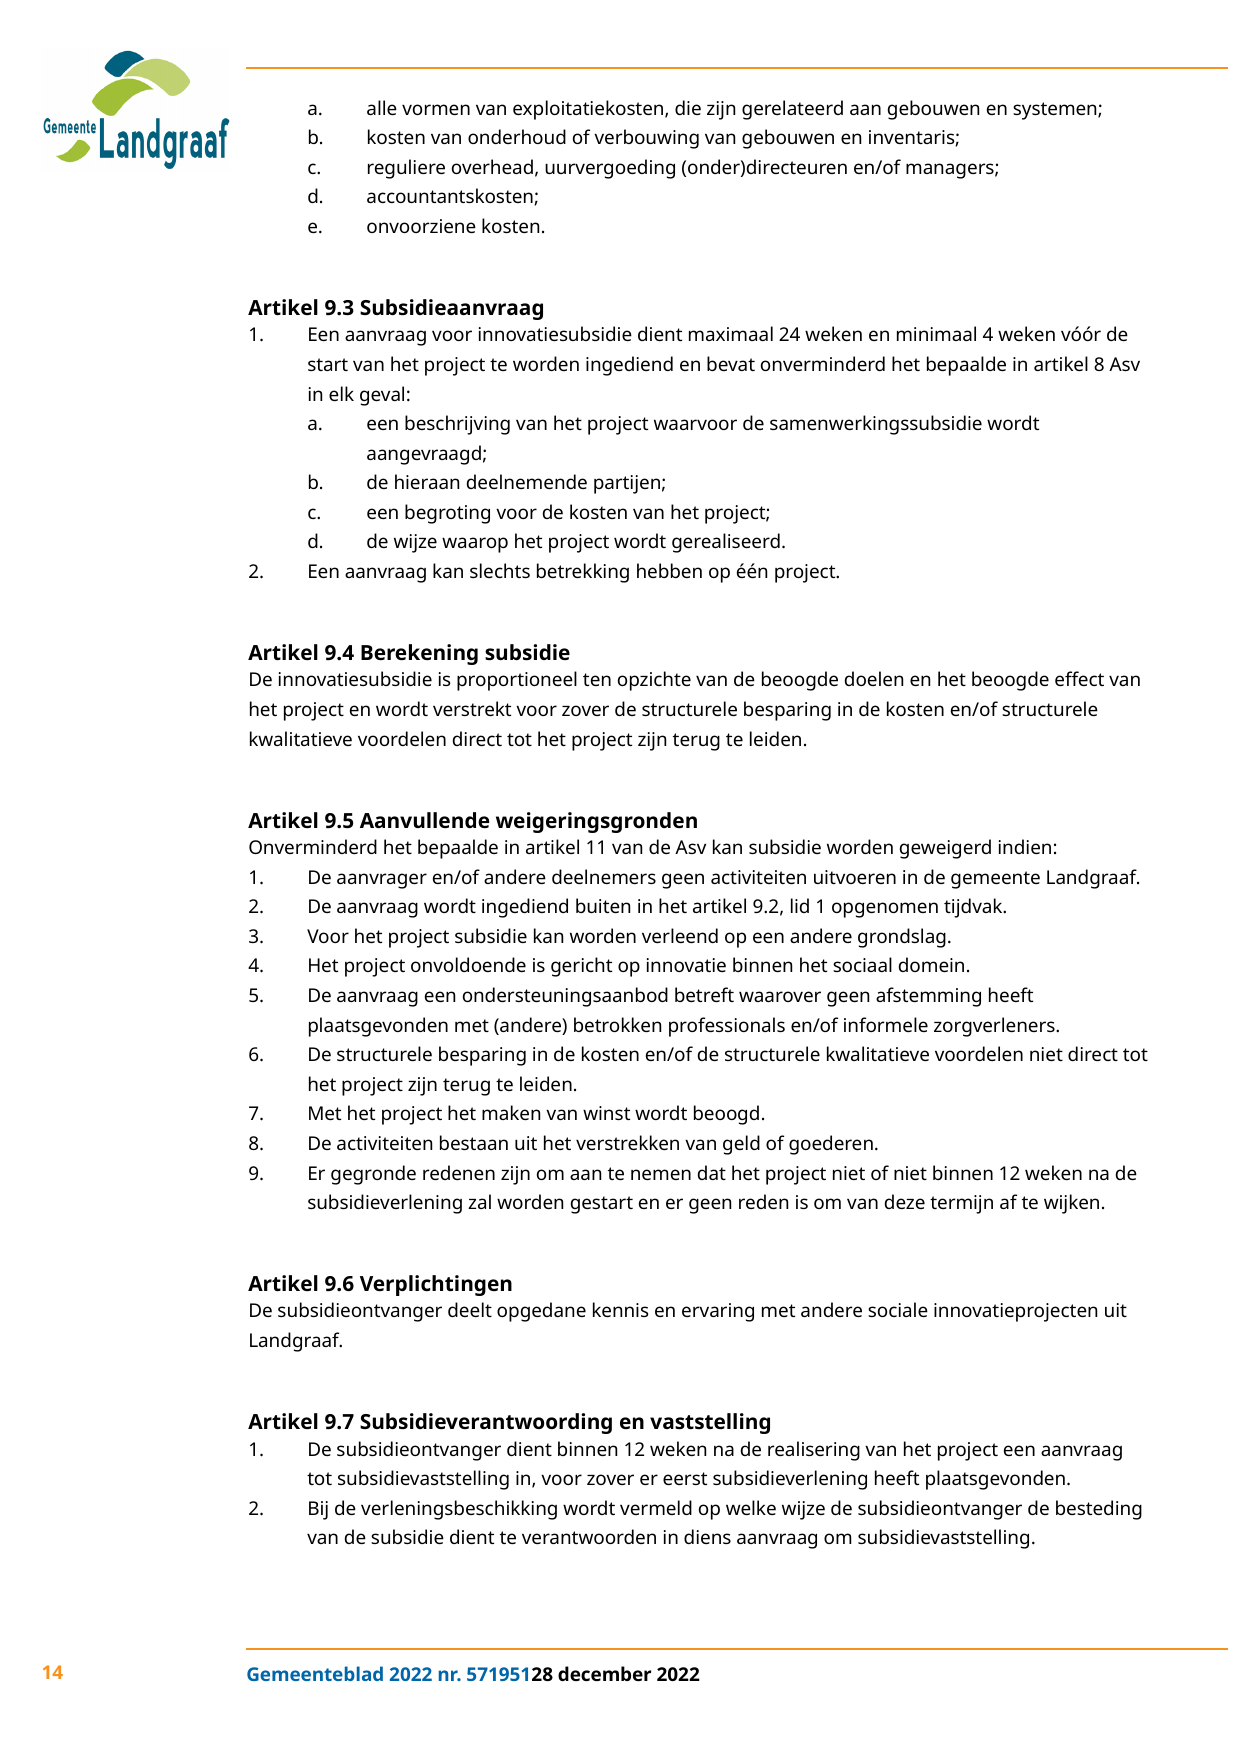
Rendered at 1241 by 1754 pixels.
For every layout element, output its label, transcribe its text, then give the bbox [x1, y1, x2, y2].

text Onverminderd het bepaalde in artikel 11 van de Asv kan subsidie worden geweigerd indien: [248, 834, 1152, 860]
text Artikel 9.6 Verplichtingen [248, 1269, 1152, 1298]
list reguliere overhead, uurvergoeding (onder)directeuren en/of managers; [307, 154, 1152, 180]
list De activiteiten bestaan uit het verstrekken van geld of goederen. [248, 1130, 1152, 1156]
text De subsidieontvanger deelt opgedane kennis en ervaring met andere sociale innovatieprojecten uit Landgraaf. [248, 1298, 1152, 1353]
list accountantskosten; [307, 183, 1152, 209]
list De structurele besparing in de kosten en/of de structurele kwalitatieve voordelen niet direct tot het project zijn terug te leiden. [248, 1041, 1152, 1097]
list Het project onvoldoende is gericht op innovatie binnen het sociaal domein. [248, 953, 1152, 978]
text De innovatiesubsidie is proportioneel ten opzichte van de beoogde doelen en het beoogde effect van het project en wordt verstrekt voor zover de structurele besparing in de kosten en/of structurele kwalitatieve voordelen direct tot het project zijn terug te leiden. [248, 667, 1152, 752]
list De aanvraag wordt ingediend buiten in het artikel 9.2, lid 1 opgenomen tijdvak. [248, 893, 1152, 919]
picture [41, 47, 231, 172]
text Artikel 9.4 Berekening subsidie [248, 638, 1152, 667]
list de wijze waarop het project wordt gerealiseerd. [307, 529, 1152, 554]
list kosten van onderhoud of verbouwing van gebouwen en inventaris; [307, 124, 1152, 150]
list Voor het project subsidie kan worden verleend op een andere grondslag. [248, 923, 1152, 949]
list een beschrijving van het project waarvoor de samenwerkingssubsidie wordt aangevraagd; [307, 410, 1152, 466]
list Met het project het maken van winst wordt beoogd. [248, 1101, 1152, 1126]
list Er gegronde redenen zijn om aan te nemen dat het project niet of niet binnen 12 weken na de subsidieverlening zal worden gestart en er geen reden is om van deze termijn af te wijken. [248, 1160, 1152, 1215]
text Artikel 9.3 Subsidieaanvraag [248, 293, 1152, 322]
list een begroting voor de kosten van het project; [307, 499, 1152, 525]
list alle vormen van exploitatiekosten, die zijn gerelateerd aan gebouwen en systemen; [307, 95, 1152, 121]
list De subsidieontvanger dient binnen 12 weken na de realisering van het project een aanvraag tot subsidievaststelling in, voor zover er eerst subsidieverlening heeft plaatsgevonden. [248, 1436, 1152, 1491]
text Artikel 9.5 Aanvullende weigeringsgronden [248, 806, 1152, 834]
list De aanvrager en/of andere deelnemers geen activiteiten uitvoeren in de gemeente Landgraaf. [248, 864, 1152, 889]
list Een aanvraag kan slechts betrekking hebben op één project. [248, 558, 1152, 584]
list Een aanvraag voor innovatiesubsidie dient maximaal 24 weken en minimaal 4 weken vóór de start van het project te worden ingediend en bevat onverminderd het bepaalde in artikel 8 Asv in elk geval: [248, 322, 1152, 406]
list onvoorziene kosten. [307, 213, 1152, 239]
list De aanvraag een ondersteuningsaanbod betreft waarover geen afstemming heeft plaatsgevonden met (andere) betrokken professionals en/of informele zorgverleners. [248, 982, 1152, 1037]
text Artikel 9.7 Subsidieverantwoording en vaststelling [248, 1407, 1152, 1436]
list de hieraan deelnemende partijen; [307, 469, 1152, 495]
list Bij de verleningsbeschikking wordt vermeld op welke wijze de subsidieontvanger de besteding van de subsidie dient te verantwoorden in diens aanvraag om subsidievaststelling. [248, 1495, 1152, 1550]
